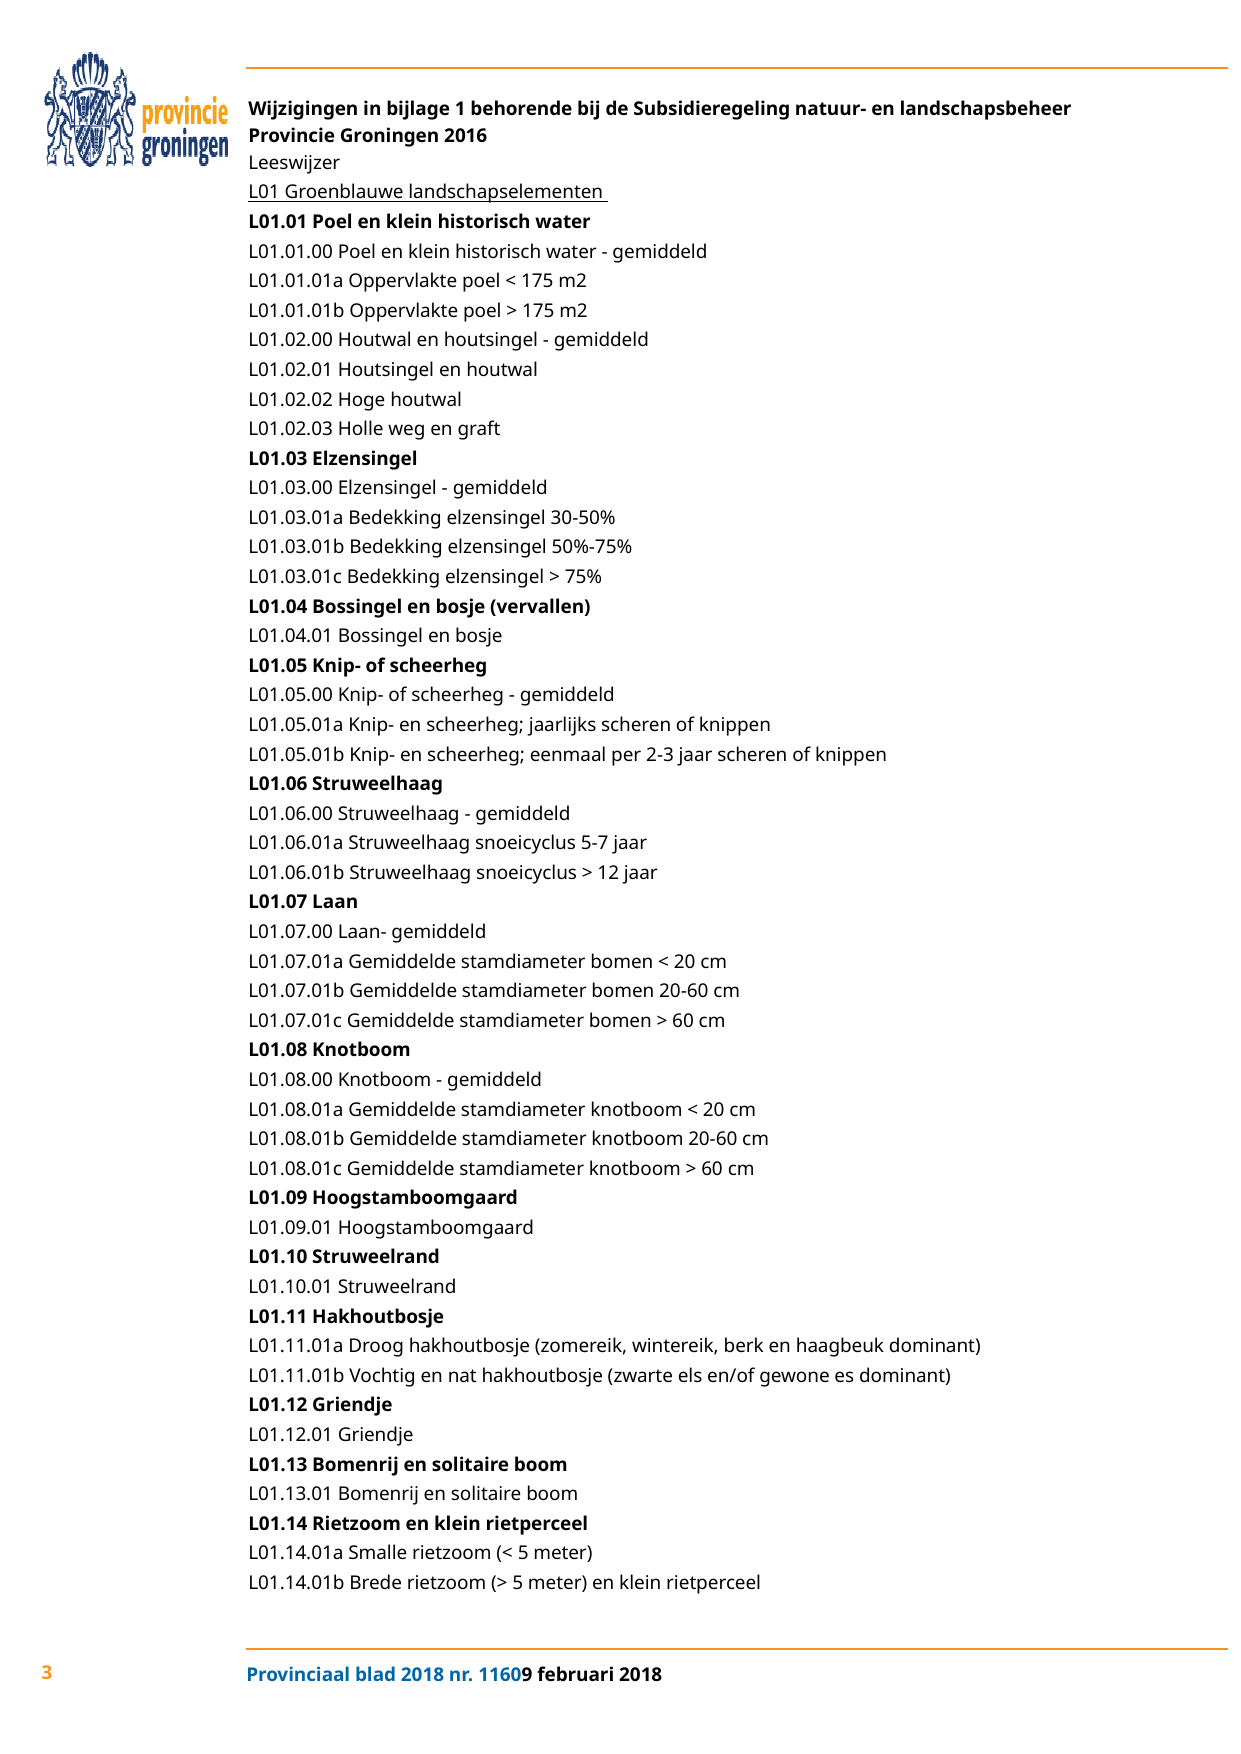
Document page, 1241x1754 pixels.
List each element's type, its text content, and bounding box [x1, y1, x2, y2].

text L01.05.00 Knip- of scheerheg - gemiddeld [248, 682, 1152, 707]
text L01.03.00 Elzensingel - gemiddeld [248, 474, 1152, 500]
text L01.04.01 Bossingel en bosje [248, 622, 1152, 648]
picture [41, 47, 231, 172]
text L01.07.01b Gemiddelde stamdiameter bomen 20-60 cm [248, 977, 1152, 1003]
text L01.03 Elzensingel [248, 445, 1152, 471]
text L01.08 Knotboom [248, 1037, 1152, 1062]
text L01.06.01a Struweelhaag snoeicyclus 5-7 jaar [248, 829, 1152, 855]
text L01.03.01a Bedekking elzensingel 30-50% [248, 504, 1152, 530]
text L01.07.01c Gemiddelde stamdiameter bomen > 60 cm [248, 1007, 1152, 1033]
text L01.02.03 Holle weg en graft [248, 415, 1152, 441]
text L01.02.01 Houtsingel en houtwal [248, 356, 1152, 382]
text L01.02.02 Hoge houtwal [248, 386, 1152, 411]
text L01.10 Struweelrand [248, 1244, 1152, 1269]
text L01.07.00 Laan- gemiddeld [248, 918, 1152, 944]
text L01.10.01 Struweelrand [248, 1273, 1152, 1299]
text L01.03.01c Bedekking elzensingel > 75% [248, 563, 1152, 589]
text L01.06.00 Struweelhaag - gemiddeld [248, 800, 1152, 826]
text L01.01.00 Poel en klein historisch water - gemiddeld [248, 238, 1152, 263]
text L01.12.01 Griendje [248, 1421, 1152, 1447]
text L01.14.01b Brede rietzoom (> 5 meter) en klein rietperceel [248, 1569, 1152, 1595]
text L01.05 Knip- of scheerheg [248, 652, 1152, 678]
text L01 Groenblauwe landschapselementen [248, 179, 1152, 204]
text L01.08.01b Gemiddelde stamdiameter knotboom 20-60 cm [248, 1125, 1152, 1151]
text L01.13 Bomenrij en solitaire boom [248, 1451, 1152, 1476]
text L01.05.01a Knip- en scheerheg; jaarlijks scheren of knippen [248, 711, 1152, 737]
text L01.01 Poel en klein historisch water [248, 208, 1152, 234]
text L01.03.01b Bedekking elzensingel 50%-75% [248, 534, 1152, 559]
text L01.08.00 Knotboom - gemiddeld [248, 1066, 1152, 1092]
text L01.06 Struweelhaag [248, 770, 1152, 796]
text L01.12 Griendje [248, 1392, 1152, 1417]
text L01.11.01a Droog hakhoutbosje (zomereik, wintereik, berk en haagbeuk dominant) [248, 1332, 1152, 1358]
text L01.06.01b Struweelhaag snoeicyclus > 12 jaar [248, 859, 1152, 885]
text L01.09.01 Hoogstamboomgaard [248, 1214, 1152, 1240]
text L01.11 Hakhoutbosje [248, 1303, 1152, 1328]
text L01.07.01a Gemiddelde stamdiameter bomen < 20 cm [248, 948, 1152, 973]
text L01.08.01a Gemiddelde stamdiameter knotboom < 20 cm [248, 1096, 1152, 1121]
text L01.13.01 Bomenrij en solitaire boom [248, 1480, 1152, 1506]
text L01.09 Hoogstamboomgaard [248, 1184, 1152, 1210]
text L01.01.01b Oppervlakte poel > 175 m2 [248, 297, 1152, 323]
text L01.07 Laan [248, 889, 1152, 914]
text L01.14.01a Smalle rietzoom (< 5 meter) [248, 1539, 1152, 1565]
text L01.02.00 Houtwal en houtsingel - gemiddeld [248, 327, 1152, 352]
text Wijzigingen in bijlage 1 behorende bij de Subsidieregeling natuur- en landschapsbeheer Provincie Groningen 2016 [248, 95, 1152, 149]
text L01.08.01c Gemiddelde stamdiameter knotboom > 60 cm [248, 1155, 1152, 1181]
text Leeswijzer [248, 149, 1152, 175]
text L01.14 Rietzoom en klein rietperceel [248, 1510, 1152, 1536]
text L01.01.01a Oppervlakte poel < 175 m2 [248, 267, 1152, 293]
text L01.05.01b Knip- en scheerheg; eenmaal per 2-3 jaar scheren of knippen [248, 741, 1152, 766]
text L01.11.01b Vochtig en nat hakhoutbosje (zwarte els en/of gewone es dominant) [248, 1362, 1152, 1388]
text L01.04 Bossingel en bosje (vervallen) [248, 593, 1152, 618]
